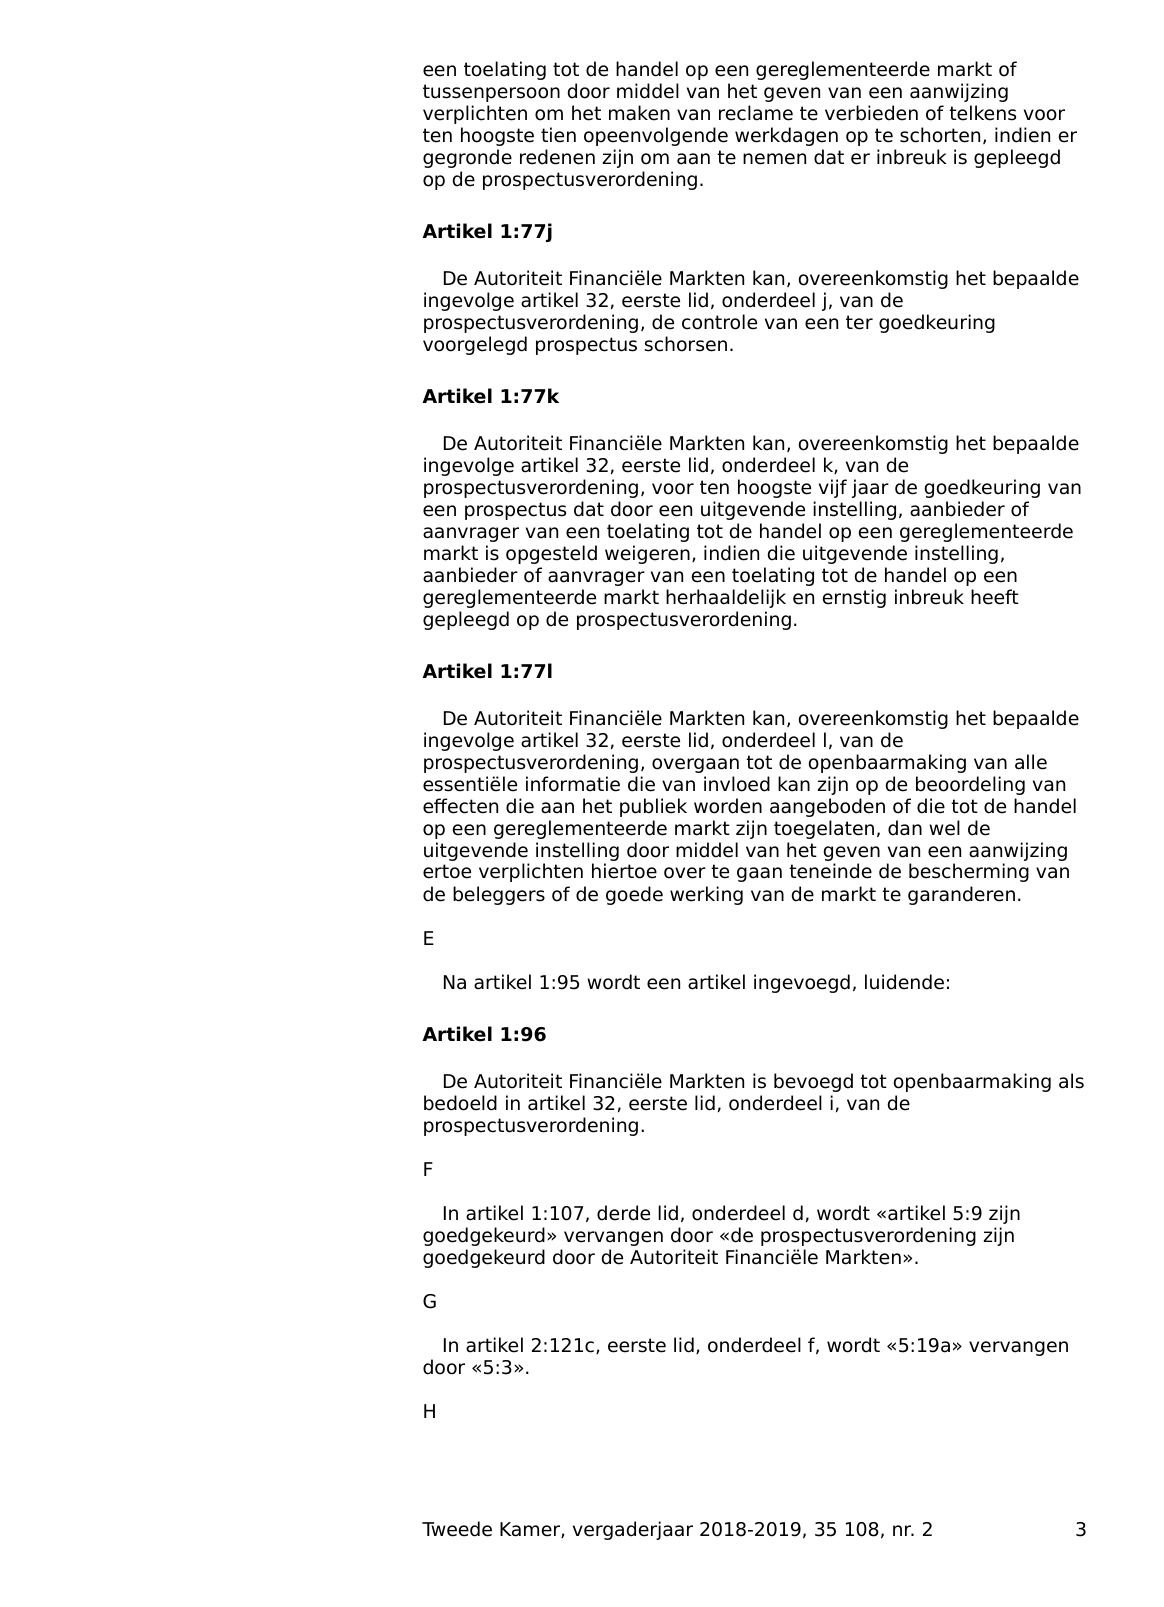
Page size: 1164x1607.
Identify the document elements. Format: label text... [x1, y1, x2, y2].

text E [422, 928, 1087, 949]
text F [422, 1159, 1087, 1181]
text In artikel 1:107, derde lid, onderdeel d, wordt «artikel 5:9 zijn goedgekeurd» vervangen door «de prospectusverordening zijn goedgekeurd door de Autoriteit Financiële Markten». [422, 1203, 1087, 1269]
text G [422, 1291, 1087, 1313]
text De Autoriteit Financiële Markten kan, overeenkomstig het bepaalde ingevolge artikel 32, eerste lid, onderdeel j, van de prospectusverordening, de controle van een ter goedkeuring voorgelegd prospectus schorsen. [422, 268, 1087, 356]
subtitle Artikel 1:77l [422, 661, 1087, 683]
text De Autoriteit Financiële Markten is bevoegd tot openbaarmaking als bedoeld in artikel 32, eerste lid, onderdeel i, van de prospectusverordening. [422, 1071, 1087, 1137]
text In artikel 2:121c, eerste lid, onderdeel f, wordt «5:19a» vervangen door «5:3». [422, 1335, 1087, 1379]
subtitle Artikel 1:77k [422, 386, 1087, 408]
text De Autoriteit Financiële Markten kan, overeenkomstig het bepaalde ingevolge artikel 32, eerste lid, onderdeel k, van de prospectusverordening, voor ten hoogste vijf jaar de goedkeuring van een prospectus dat door een uitgevende instelling, aanbieder of aanvrager van een toelating tot de handel op een gereglementeerde markt is opgesteld weigeren, indien die uitgevende instelling, aanbieder of aanvrager van een toelating tot de handel op een gereglementeerde markt herhaaldelijk en ernstig inbreuk heeft gepleegd op de prospectusverordening. [422, 433, 1087, 631]
subtitle Artikel 1:96 [422, 1024, 1087, 1046]
subtitle Artikel 1:77j [422, 221, 1087, 243]
text H [422, 1401, 1087, 1423]
text De Autoriteit Financiële Markten kan, overeenkomstig het bepaalde ingevolge artikel 32, eerste lid, onderdeel l, van de prospectusverordening, overgaan tot de openbaarmaking van alle essentiële informatie die van invloed kan zijn op de beoordeling van effecten die aan het publiek worden aangeboden of die tot de handel op een gereglementeerde markt zijn toegelaten, dan wel de uitgevende instelling door middel van het geven van een aanwijzing ertoe verplichten hiertoe over te gaan teneinde de bescherming van de beleggers of de goede werking van de markt te garanderen. [422, 708, 1087, 905]
text Na artikel 1:95 wordt een artikel ingevoegd, luidende: [422, 972, 1087, 994]
text een toelating tot de handel op een gereglementeerde markt of tussenpersoon door middel van het geven van een aanwijzing verplichten om het maken van reclame te verbieden of telkens voor ten hoogste tien opeenvolgende werkdagen op te schorten, indien er gegronde redenen zijn om aan te nemen dat er inbreuk is gepleegd op de prospectusverordening. [422, 59, 1087, 191]
